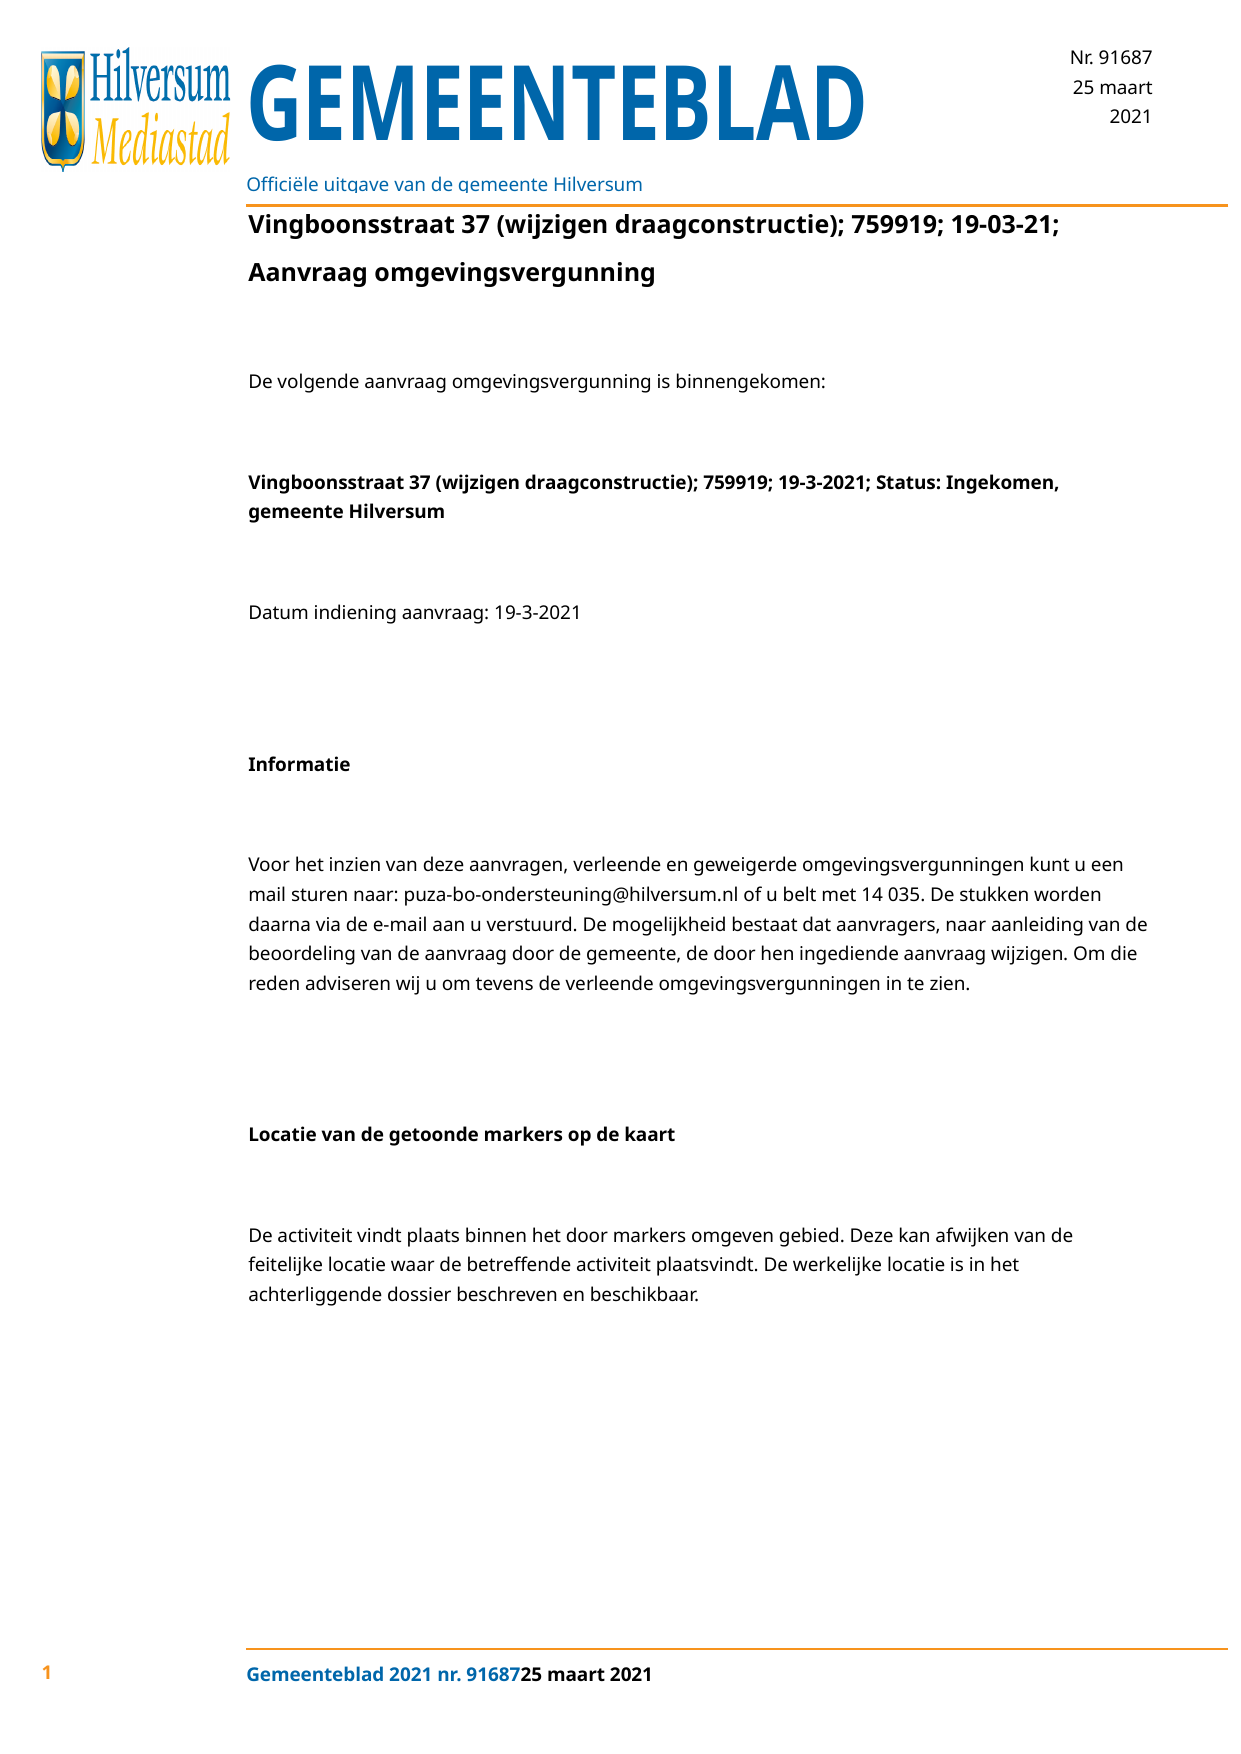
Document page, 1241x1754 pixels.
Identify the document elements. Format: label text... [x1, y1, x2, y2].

text Locatie van de getoonde markers op de kaart [248, 1121, 1152, 1147]
text De volgende aanvraag omgevingsvergunning is binnengekomen: [248, 368, 1152, 394]
text Informatie [248, 751, 1152, 777]
text De activiteit vindt plaats binnen het door markers omgeven gebied. Deze kan afwijken van de feitelijke locatie waar de betreffende activiteit plaatsvindt. De werkelijke locatie is in het achterliggende dossier beschreven en beschikbaar. [248, 1222, 1152, 1307]
text Vingboonsstraat 37 (wijzigen draagconstructie); 759919; 19-3-2021; Status: Ingekomen, gemeente Hilversum [248, 469, 1152, 524]
text Vingboonsstraat 37 (wijzigen draagconstructie); 759919; 19-03-21; Aanvraag omgevingsvergunning [248, 207, 1152, 288]
picture [41, 47, 231, 172]
text Voor het inzien van deze aanvragen, verleende en geweigerde omgevingsvergunningen kunt u een mail sturen naar: puza-bo-ondersteuning@hilversum.nl of u belt met 14 035. De stukken worden daarna via de e-mail aan u verstuurd. De mogelijkheid bestaat dat aanvragers, naar aanleiding van de beoordeling van de aanvraag door de gemeente, de door hen ingediende aanvraag wijzigen. Om die reden adviseren wij u om tevens de verleende omgevingsvergunningen in te zien. [248, 852, 1152, 996]
text Datum indiening aanvraag: 19-3-2021 [248, 599, 1152, 625]
